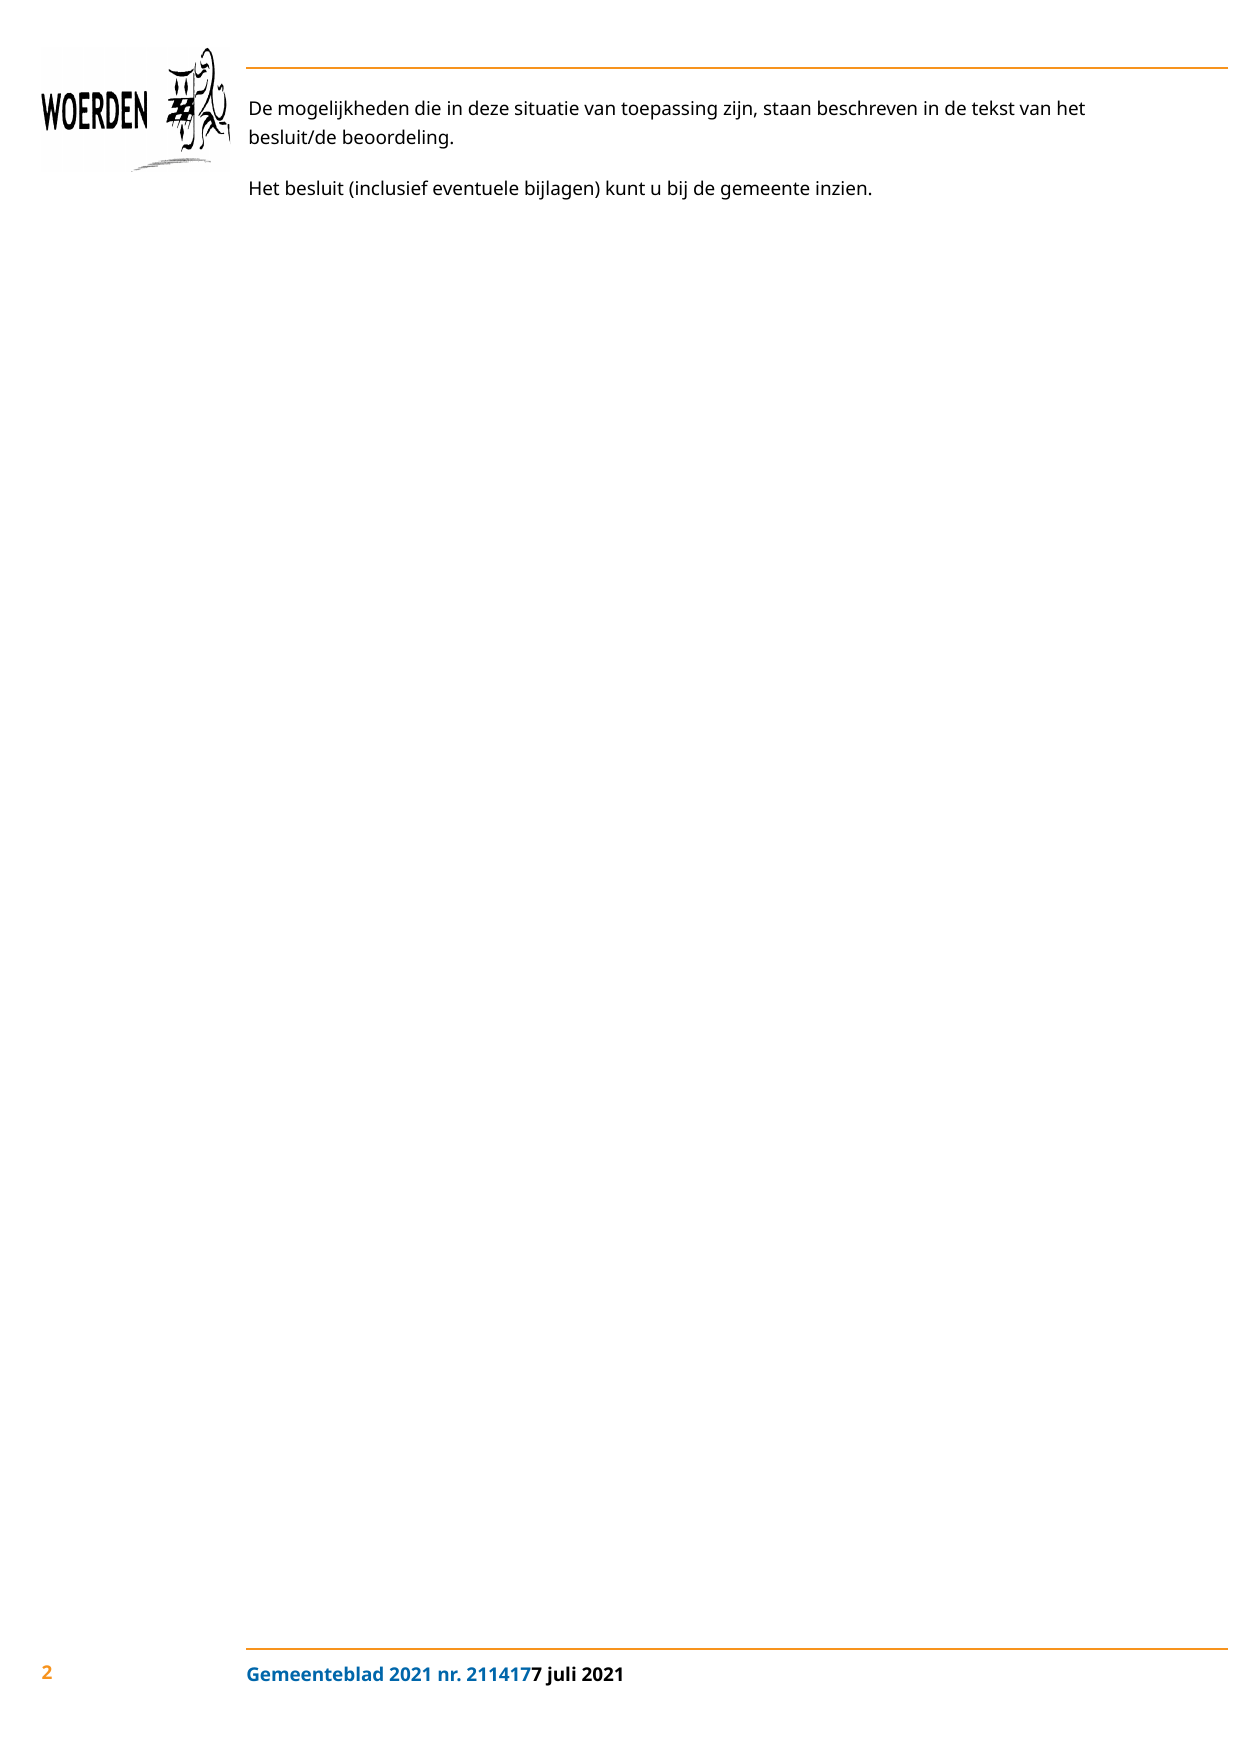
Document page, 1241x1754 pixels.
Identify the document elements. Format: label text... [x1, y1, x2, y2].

picture [41, 47, 231, 172]
text De mogelijkheden die in deze situatie van toepassing zijn, staan beschreven in de tekst van het besluit/de beoordeling. [248, 95, 1152, 150]
text Het besluit (inclusief eventuele bijlagen) kunt u bij de gemeente inzien. [248, 175, 1152, 201]
